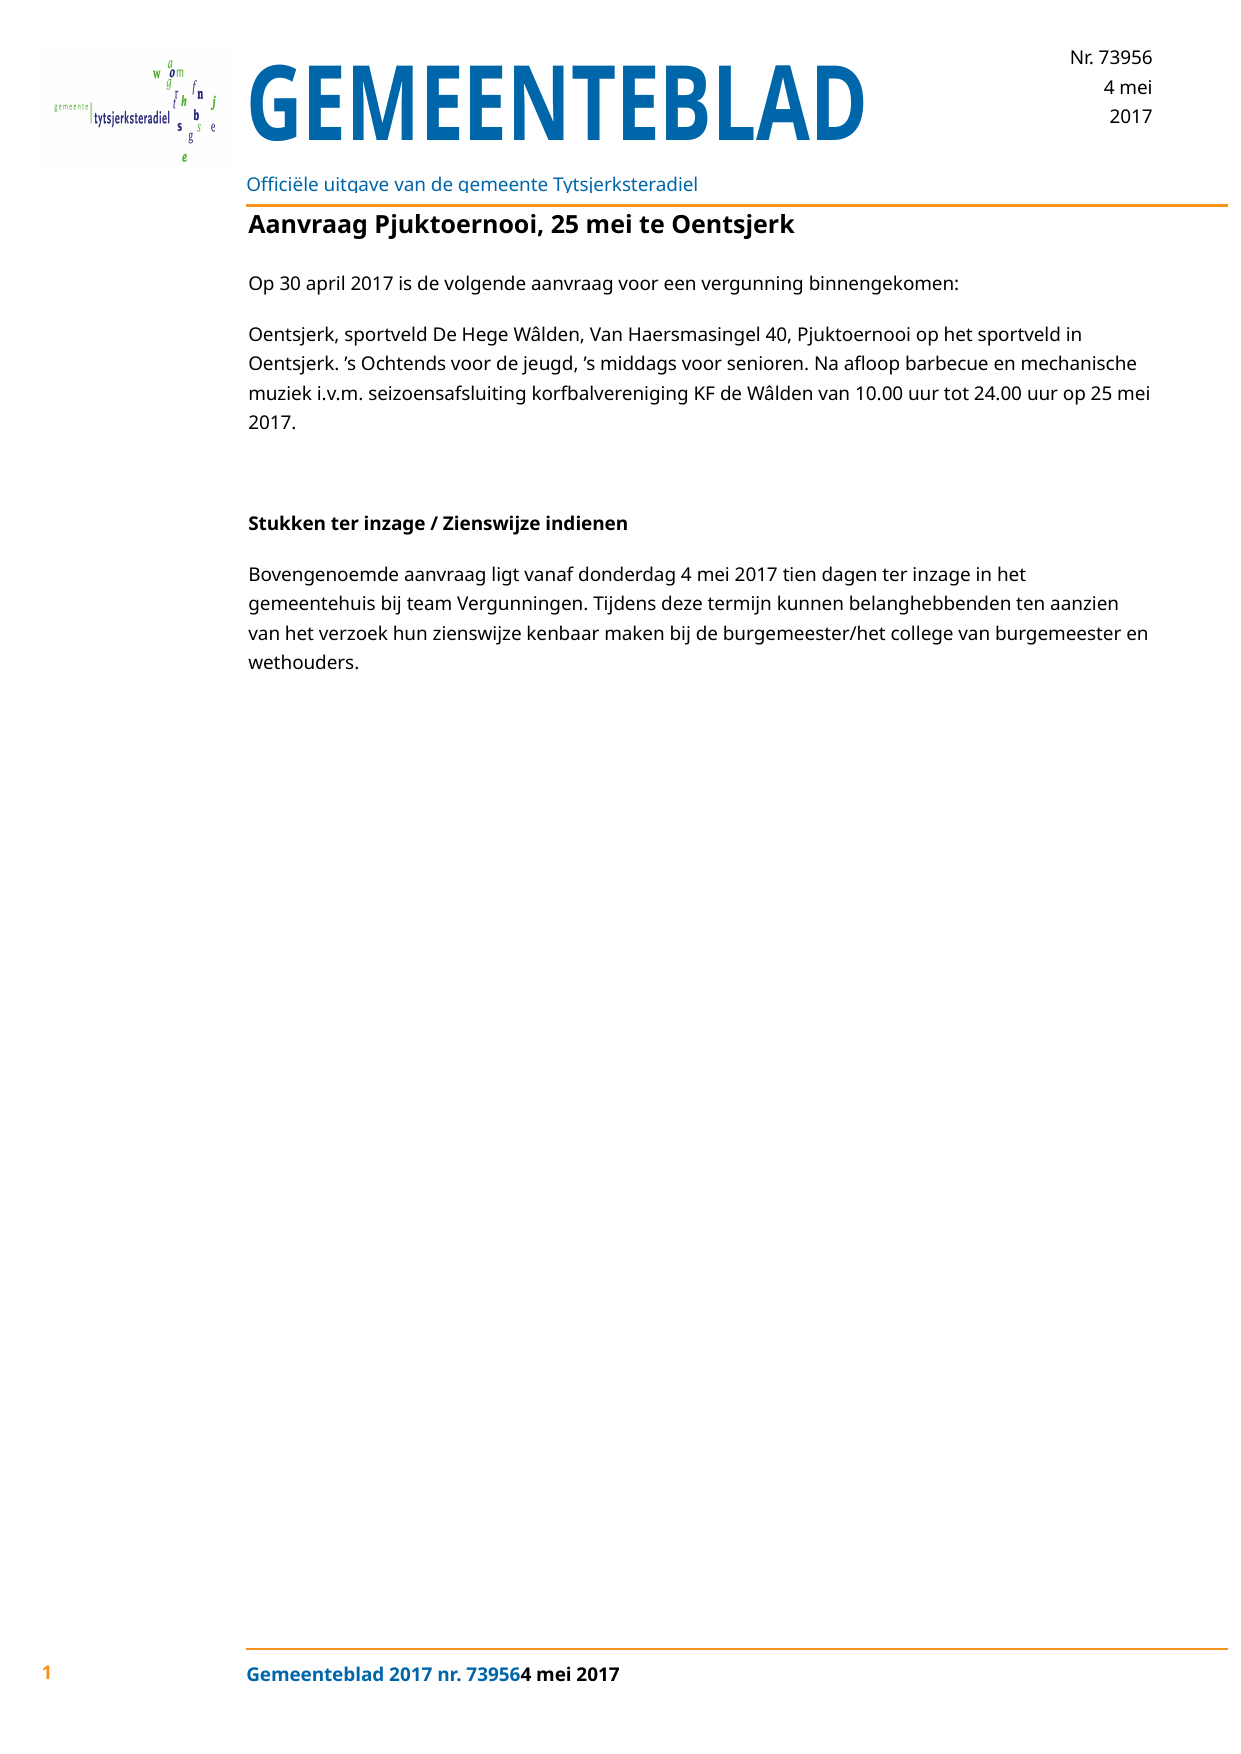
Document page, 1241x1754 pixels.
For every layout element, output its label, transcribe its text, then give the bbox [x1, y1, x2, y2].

text Op 30 april 2017 is de volgende aanvraag voor een vergunning binnengekomen: [248, 270, 1152, 296]
text Bovengenoemde aanvraag ligt vanaf donderdag 4 mei 2017 tien dagen ter inzage in het gemeentehuis bij team Vergunningen. Tijdens deze termijn kunnen belanghebbenden ten aanzien van het verzoek hun zienswijze kenbaar maken bij de burge­meester/het college van burgemeester en wethouders. [248, 561, 1152, 675]
text Stukken ter inzage / Zienswijze indienen [248, 510, 1152, 536]
picture [41, 47, 231, 172]
text Aanvraag Pjuktoernooi, 25 mei te Oentsjerk [248, 207, 1152, 241]
text Oentsjerk, sportveld De Hege Wâlden, Van Haersmasingel 40, Pjuktoernooi op het sportveld in Oentsjerk. ’s Ochtends voor de jeugd, ’s middags voor senioren. Na afloop barbecue en mechanische muziek i.v.m. seizoensafsluiting korfbalvereniging KF de Wâlden van 10.00 uur tot 24.00 uur op 25 mei 2017. [248, 321, 1152, 435]
